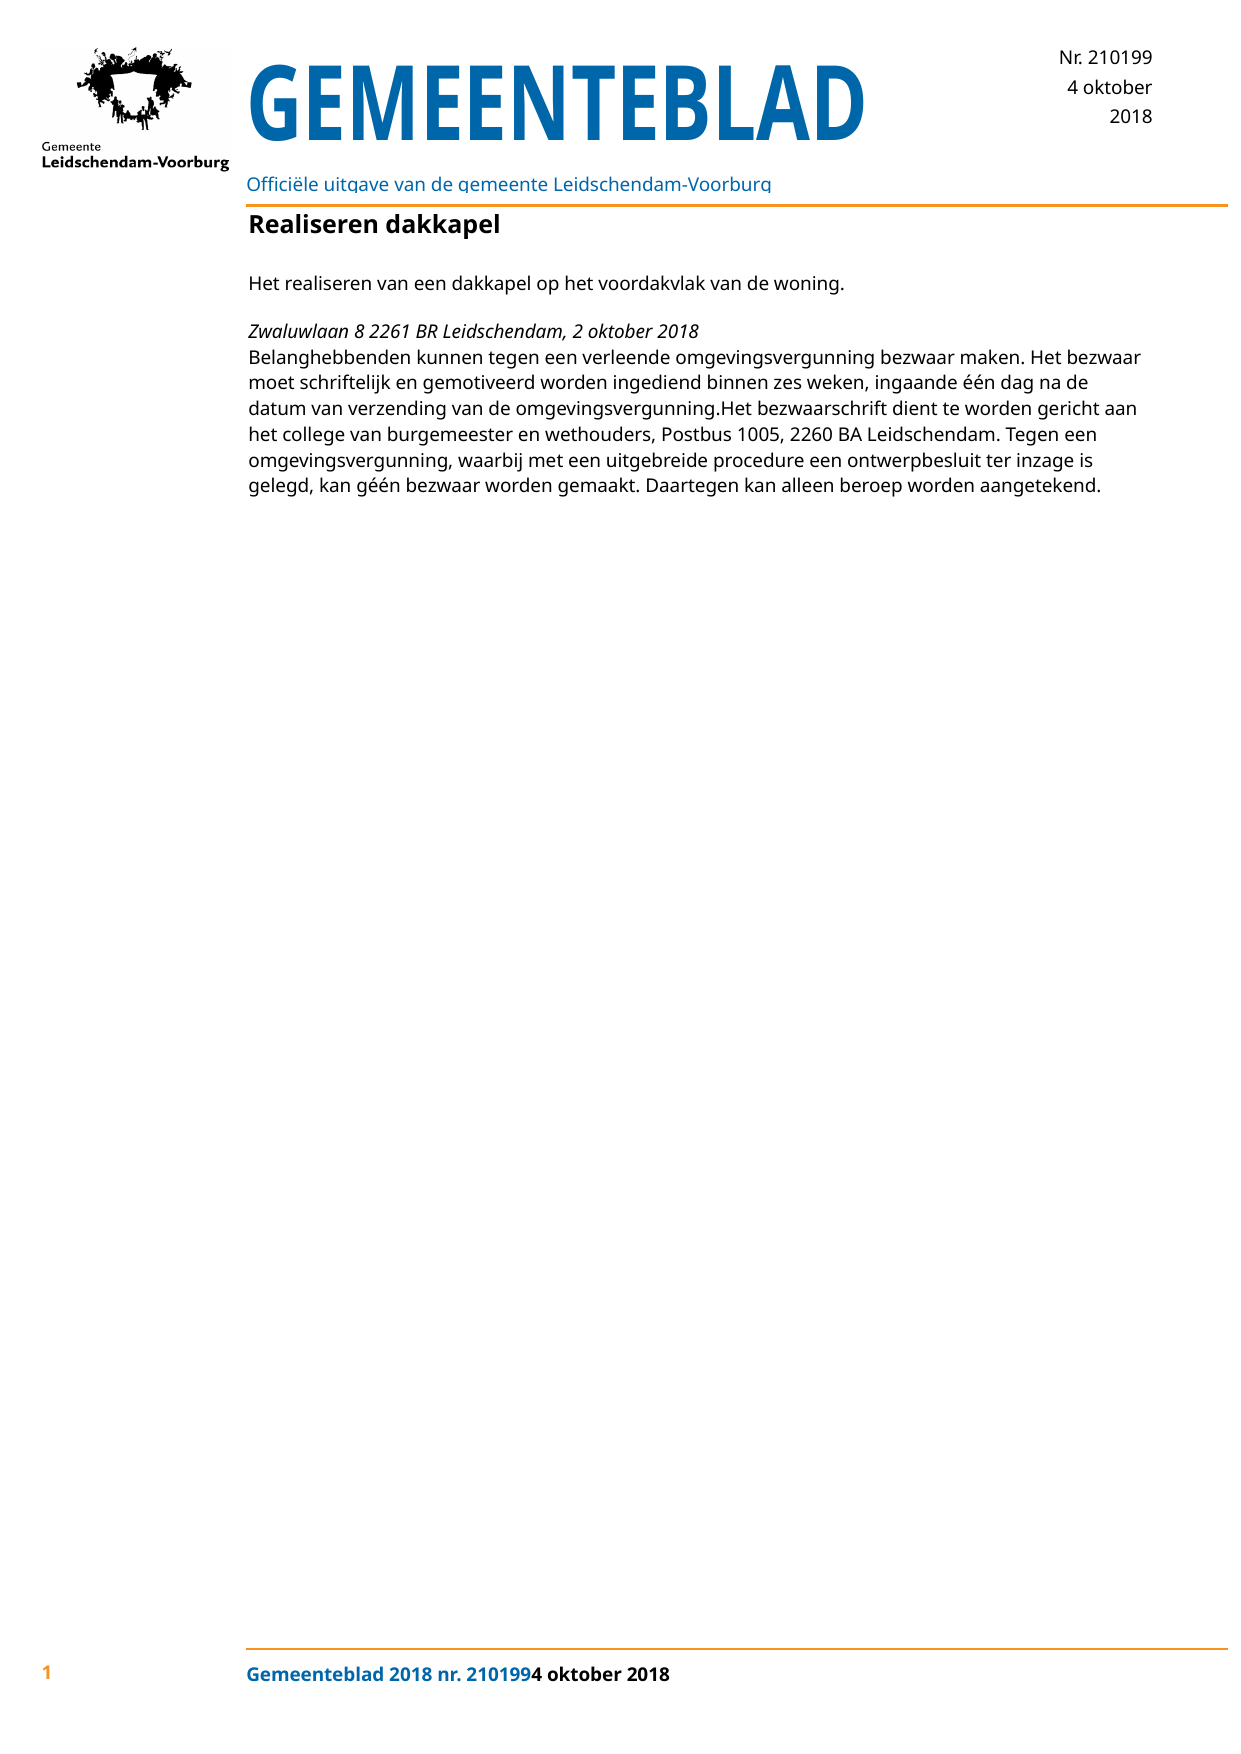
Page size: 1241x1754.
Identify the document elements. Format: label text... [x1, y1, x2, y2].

text Realiseren dakkapel [248, 207, 1152, 241]
text Het realiseren van een dakkapel op het voordakvlak van de woning. [248, 270, 1152, 296]
picture [41, 47, 231, 172]
text Belanghebbenden kunnen tegen een verleende omgevingsvergunning bezwaar maken. Het bezwaar moet schriftelijk en gemotiveerd worden ingediend binnen zes weken, ingaande één dag na de datum van verzending van de omgevingsvergunning.Het bezwaarschrift dient te worden gericht aan het college van burgemeester en wethouders, Postbus 1005, 2260 BA Leidschendam. Tegen een omgevingsvergunning, waarbij met een uitgebreide procedure een ontwerpbesluit ter inzage is gelegd, kan géén bezwaar worden gemaakt. Daartegen kan alleen beroep worden aangetekend. [248, 344, 1152, 498]
text Zwaluwlaan 8 2261 BR Leidschendam, 2 oktober 2018 [248, 318, 1152, 344]
